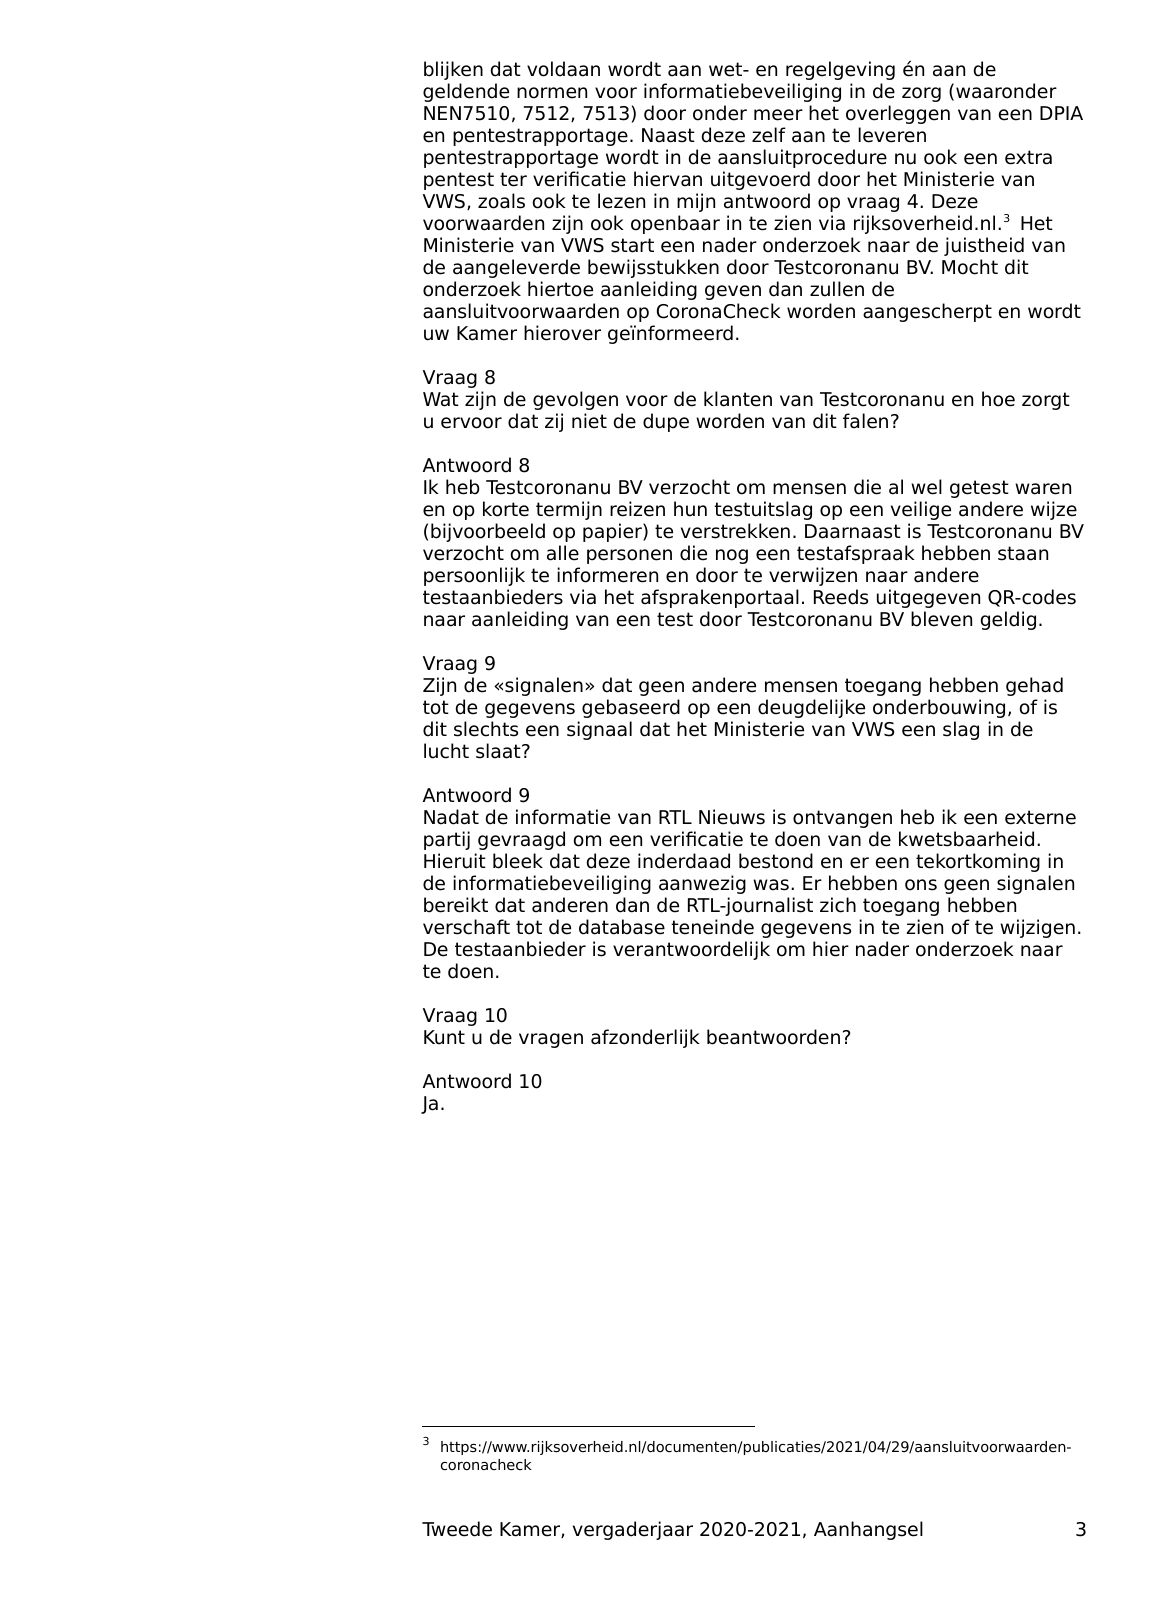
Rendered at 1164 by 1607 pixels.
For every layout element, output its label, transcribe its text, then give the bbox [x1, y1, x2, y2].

text Ja. [422, 1093, 1087, 1115]
text Antwoord 8 [422, 455, 1087, 477]
text Vraag 10 [422, 1005, 1087, 1027]
text Zijn de «signalen» dat geen andere mensen toegang hebben gehad tot de gegevens gebaseerd op een deugdelijke onderbouwing, of is dit slechts een signaal dat het Ministerie van VWS een slag in de lucht slaat? [422, 675, 1087, 763]
text Antwoord 9 [422, 785, 1087, 807]
text Kunt u de vragen afzonderlijk beantwoorden? [422, 1027, 1087, 1049]
text Vraag 9 [422, 653, 1087, 675]
text blijken dat voldaan wordt aan wet- en regelgeving én aan de geldende normen voor informatiebeveiliging in de zorg (waaronder NEN7510, 7512, 7513) door onder meer het overleggen van een DPIA en pentestrapportage. Naast deze zelf aan te leveren pentestrapportage wordt in de aansluitprocedure nu ook een extra pentest ter verificatie hiervan uitgevoerd door het Ministerie van VWS, zoals ook te lezen in mijn antwoord op vraag 4. Deze voorwaarden zijn ook openbaar in te zien via rijksoverheid.nl. Het Ministerie van VWS start een nader onderzoek naar de juistheid van de aangeleverde bewijsstukken door Testcoronanu BV. Mocht dit onderzoek hiertoe aanleiding geven dan zullen de aansluitvoorwaarden op CoronaCheck worden aangescherpt en wordt uw Kamer hierover geïnformeerd. [422, 59, 1087, 345]
text Wat zijn de gevolgen voor de klanten van Testcoronanu en hoe zorgt u ervoor dat zij niet de dupe worden van dit falen? [422, 389, 1087, 433]
text https://www.rijksoverheid.nl/documenten/publicaties/2021/04/29/aansluitvoorwaarden-coronacheck [422, 1435, 1087, 1474]
text Ik heb Testcoronanu BV verzocht om mensen die al wel getest waren en op korte termijn reizen hun testuitslag op een veilige andere wijze (bijvoorbeeld op papier) te verstrekken. Daarnaast is Testcoronanu BV verzocht om alle personen die nog een testafspraak hebben staan persoonlijk te informeren en door te verwijzen naar andere testaanbieders via het afsprakenportaal. Reeds uitgegeven QR-codes naar aanleiding van een test door Testcoronanu BV bleven geldig. [422, 477, 1087, 631]
text Nadat de informatie van RTL Nieuws is ontvangen heb ik een externe partij gevraagd om een verificatie te doen van de kwetsbaarheid. Hieruit bleek dat deze inderdaad bestond en er een tekortkoming in de informatiebeveiliging aanwezig was. Er hebben ons geen signalen bereikt dat anderen dan de RTL-journalist zich toegang hebben verschaft tot de database teneinde gegevens in te zien of te wijzigen. De testaanbieder is verantwoordelijk om hier nader onderzoek naar te doen. [422, 807, 1087, 983]
text Antwoord 10 [422, 1071, 1087, 1093]
text Vraag 8 [422, 367, 1087, 389]
